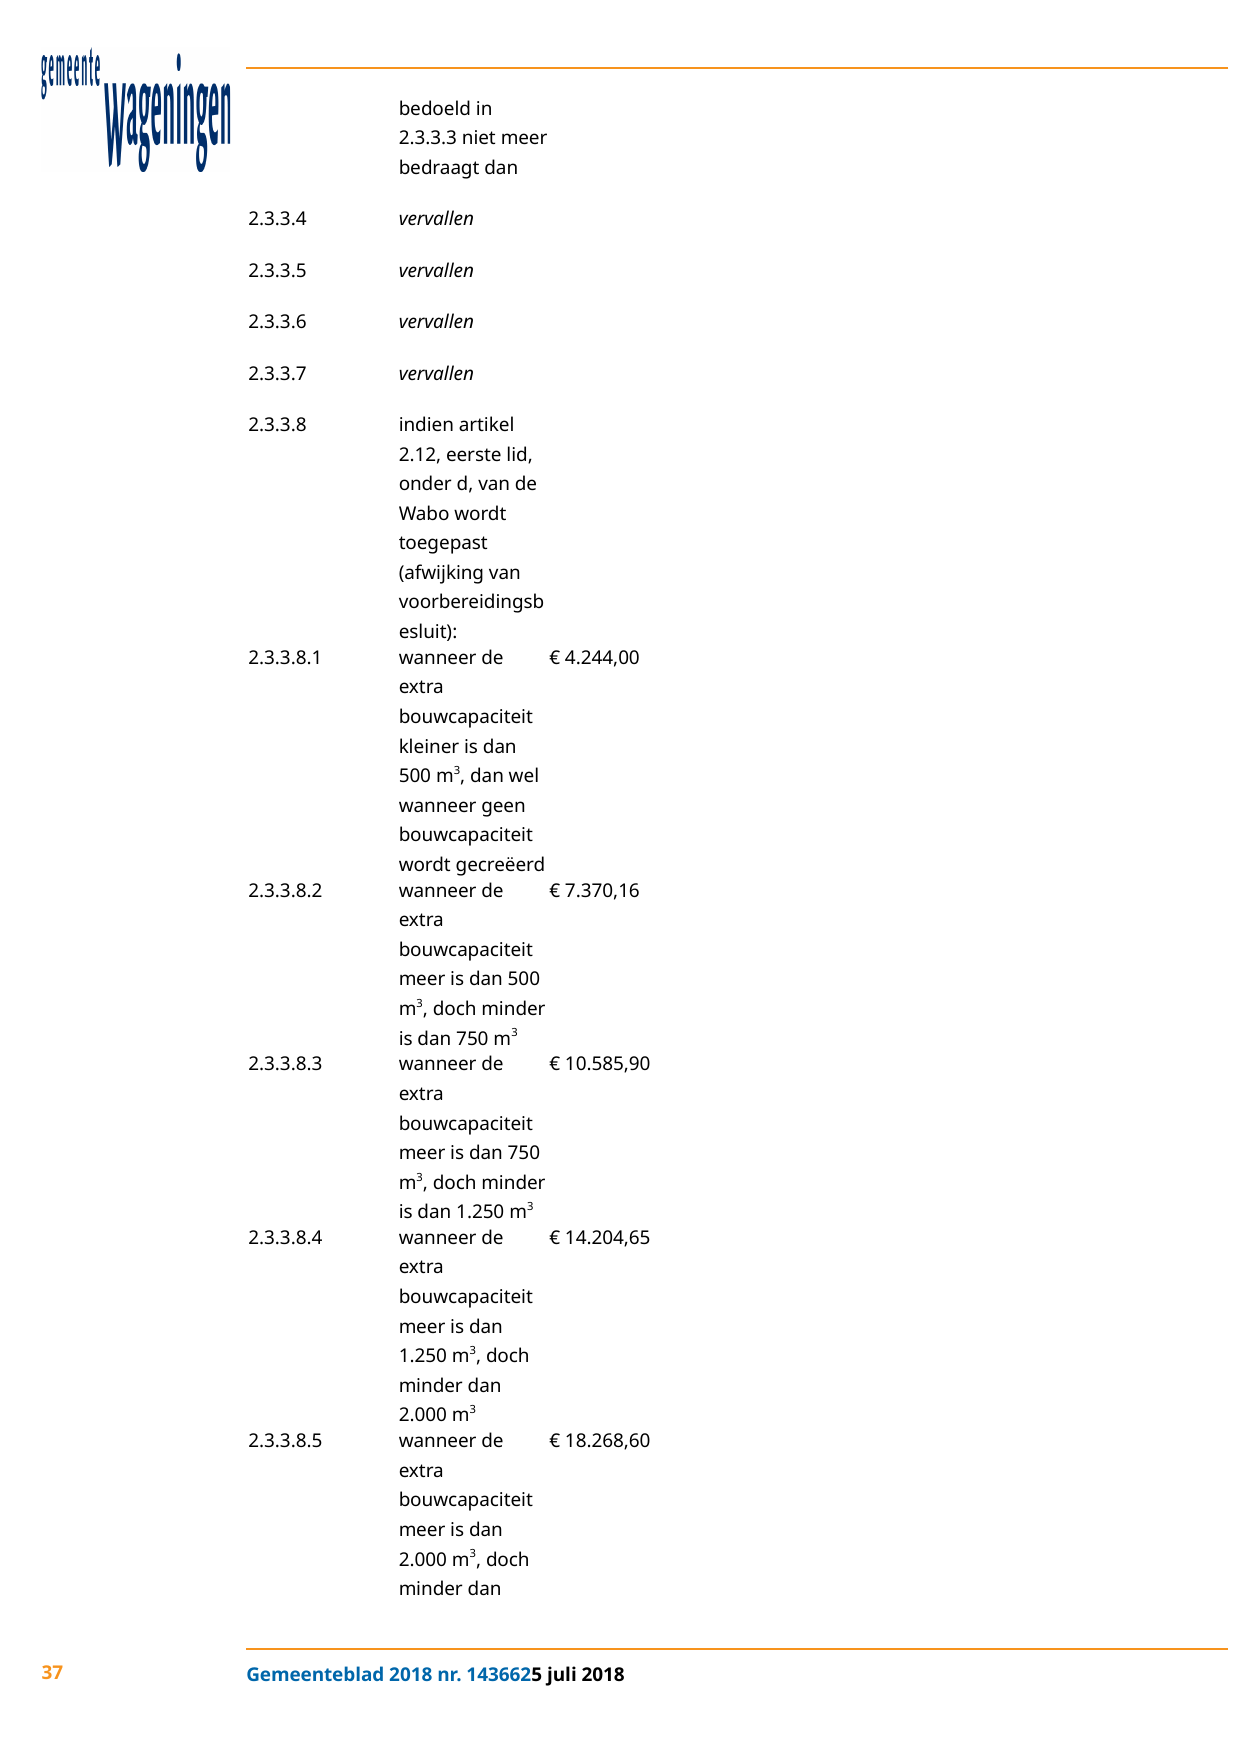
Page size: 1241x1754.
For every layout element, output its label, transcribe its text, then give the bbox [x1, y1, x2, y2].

table_cell [549, 360, 700, 386]
table_cell 2.3.3.8.3 [248, 1051, 398, 1224]
table_cell wanneer de extra bouwcapaciteit kleiner is dan 500 m3, dan wel wanneer geen bouwcapaciteit wordt gecreëerd [399, 644, 549, 877]
table_cell 2.3.3.7 [248, 360, 398, 386]
table_cell [248, 231, 398, 257]
table_cell 2.3.3.8.4 [248, 1224, 398, 1427]
table_cell [549, 386, 700, 411]
table_cell wanneer de extra bouwcapaciteit meer is dan 500 m3, doch minder is dan 750 m3 [399, 877, 549, 1051]
table_cell [549, 95, 700, 180]
table_cell bedoeld in 2.3.3.3 niet meer bedraagt dan [399, 95, 549, 180]
table_cell € 10.585,90 [549, 1051, 700, 1224]
picture [41, 47, 231, 172]
table_cell wanneer de extra bouwcapaciteit meer is dan 750 m3, doch minder is dan 1.250 m3 [399, 1051, 549, 1224]
table_cell [549, 334, 700, 360]
table_cell [399, 334, 549, 360]
table_cell [549, 257, 700, 283]
table_cell € 18.268,60 [549, 1428, 700, 1601]
table_cell [549, 180, 700, 205]
table_cell vervallen [399, 308, 549, 334]
table_cell [399, 386, 549, 411]
table_cell [248, 386, 398, 411]
table_cell 2.3.3.4 [248, 205, 398, 231]
table_cell [399, 283, 549, 308]
table_cell € 4.244,00 [549, 644, 700, 877]
table_cell [248, 334, 398, 360]
table_cell vervallen [399, 205, 549, 231]
table_cell vervallen [399, 360, 549, 386]
table_cell wanneer de extra bouwcapaciteit meer is dan 2.000 m3, doch minder dan [399, 1428, 549, 1601]
table_cell € 7.370,16 [549, 877, 700, 1051]
table_cell 2.3.3.8.5 [248, 1428, 398, 1601]
table_cell [248, 95, 398, 180]
table_cell [549, 231, 700, 257]
table_cell wanneer de extra bouwcapaciteit meer is dan 1.250 m3, doch minder dan 2.000 m3 [399, 1224, 549, 1427]
table_cell [549, 308, 700, 334]
table_cell [248, 283, 398, 308]
table_cell [549, 205, 700, 231]
table_cell 2.3.3.8.2 [248, 877, 398, 1051]
table_cell [549, 411, 700, 644]
table_cell vervallen [399, 257, 549, 283]
table_cell 2.3.3.5 [248, 257, 398, 283]
table_cell € 14.204,65 [549, 1224, 700, 1427]
table_cell [399, 231, 549, 257]
table_cell indien artikel 2.12, eerste lid, onder d, van de Wabo wordt toegepast (afwijking van voorbereidingsbesluit): [399, 411, 549, 644]
table_cell 2.3.3.6 [248, 308, 398, 334]
table_cell [399, 180, 549, 205]
table_cell [248, 180, 398, 205]
table_cell [549, 283, 700, 308]
table_cell 2.3.3.8 [248, 411, 398, 644]
table_cell 2.3.3.8.1 [248, 644, 398, 877]
